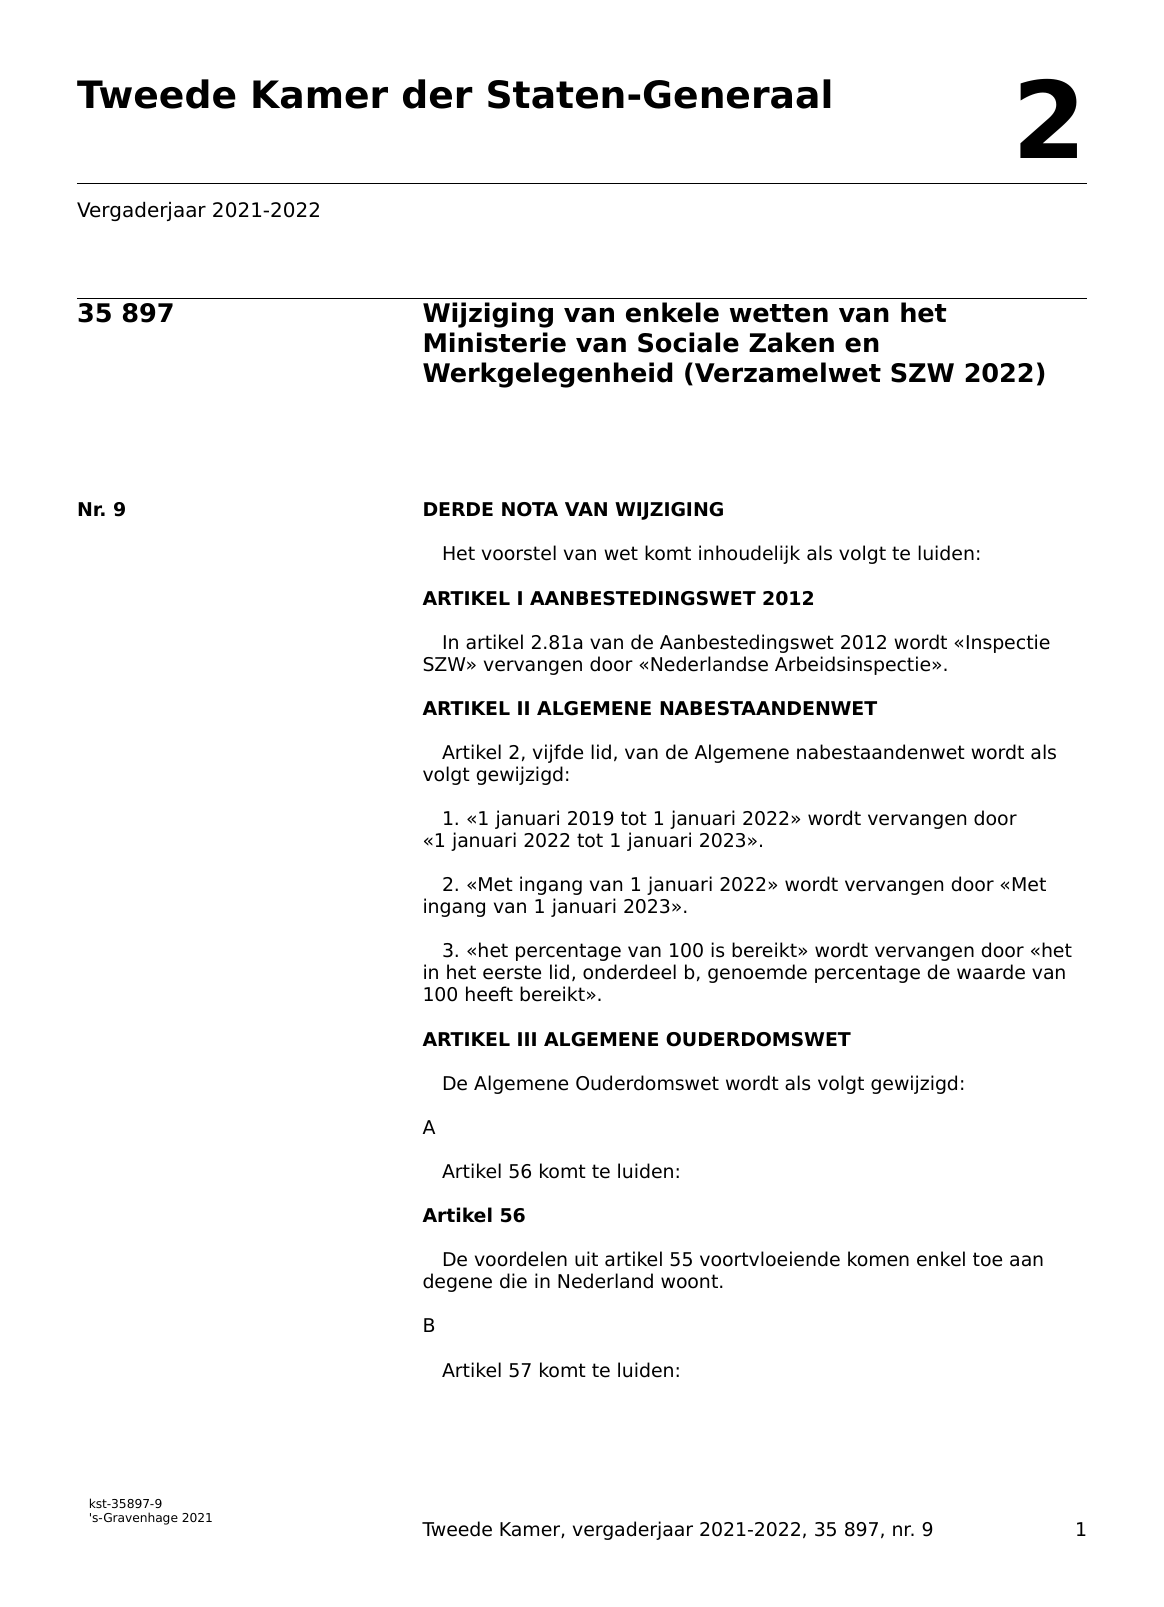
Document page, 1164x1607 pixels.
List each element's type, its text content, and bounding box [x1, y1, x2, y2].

text Artikel 2, vijfde lid, van de Algemene nabestaandenwet wordt als volgt gewijzigd: [422, 742, 1087, 786]
table_cell Vergaderjaar 2021-2022 [77, 184, 1087, 298]
table_header Tweede Kamer der Staten-Generaal [77, 59, 886, 183]
subtitle ARTIKEL I AANBESTEDINGSWET 2012 [422, 587, 1087, 609]
subtitle Nr. 9 DERDE NOTA VAN WIJZIGING [77, 499, 1087, 521]
text 's-Gravenhage 2021 [88, 1511, 323, 1525]
subtitle Artikel 56 [422, 1205, 1087, 1227]
table_header 2 [886, 59, 1087, 183]
text Het voorstel van wet komt inhoudelijk als volgt te luiden: [422, 543, 1087, 565]
text 1. «1 januari 2019 tot 1 januari 2022» wordt vervangen door «1 januari 2022 tot 1 januari 2023». [422, 808, 1087, 852]
text Artikel 56 komt te luiden: [422, 1161, 1087, 1183]
subtitle ARTIKEL II ALGEMENE NABESTAANDENWET [422, 698, 1087, 720]
text Artikel 57 komt te luiden: [422, 1359, 1087, 1382]
text De Algemene Ouderdomswet wordt als volgt gewijzigd: [422, 1073, 1087, 1094]
text In artikel 2.81a van de Aanbestedingswet 2012 wordt «Inspectie SZW» vervangen door «Nederlandse Arbeidsinspectie». [422, 632, 1087, 676]
text De voordelen uit artikel 55 voortvloeiende komen enkel toe aan degene die in Nederland woont. [422, 1249, 1087, 1293]
subtitle B [422, 1315, 1087, 1337]
subtitle A [422, 1117, 1087, 1139]
text kst-35897-9 [88, 1497, 323, 1511]
subtitle ARTIKEL III ALGEMENE OUDERDOMSWET [422, 1028, 1087, 1050]
text 3. «het percentage van 100 is bereikt» wordt vervangen door «het in het eerste lid, onderdeel b, genoemde percentage de waarde van 100 heeft bereikt». [422, 940, 1087, 1006]
text 2. «Met ingang van 1 januari 2022» wordt vervangen door «Met ingang van 1 januari 2023». [422, 874, 1087, 918]
subtitle 35 897 Wijziging van enkele wetten van het Ministerie van Sociale Zaken en Werkgelegenheid (Verzamelwet SZW 2022) [77, 299, 1087, 388]
